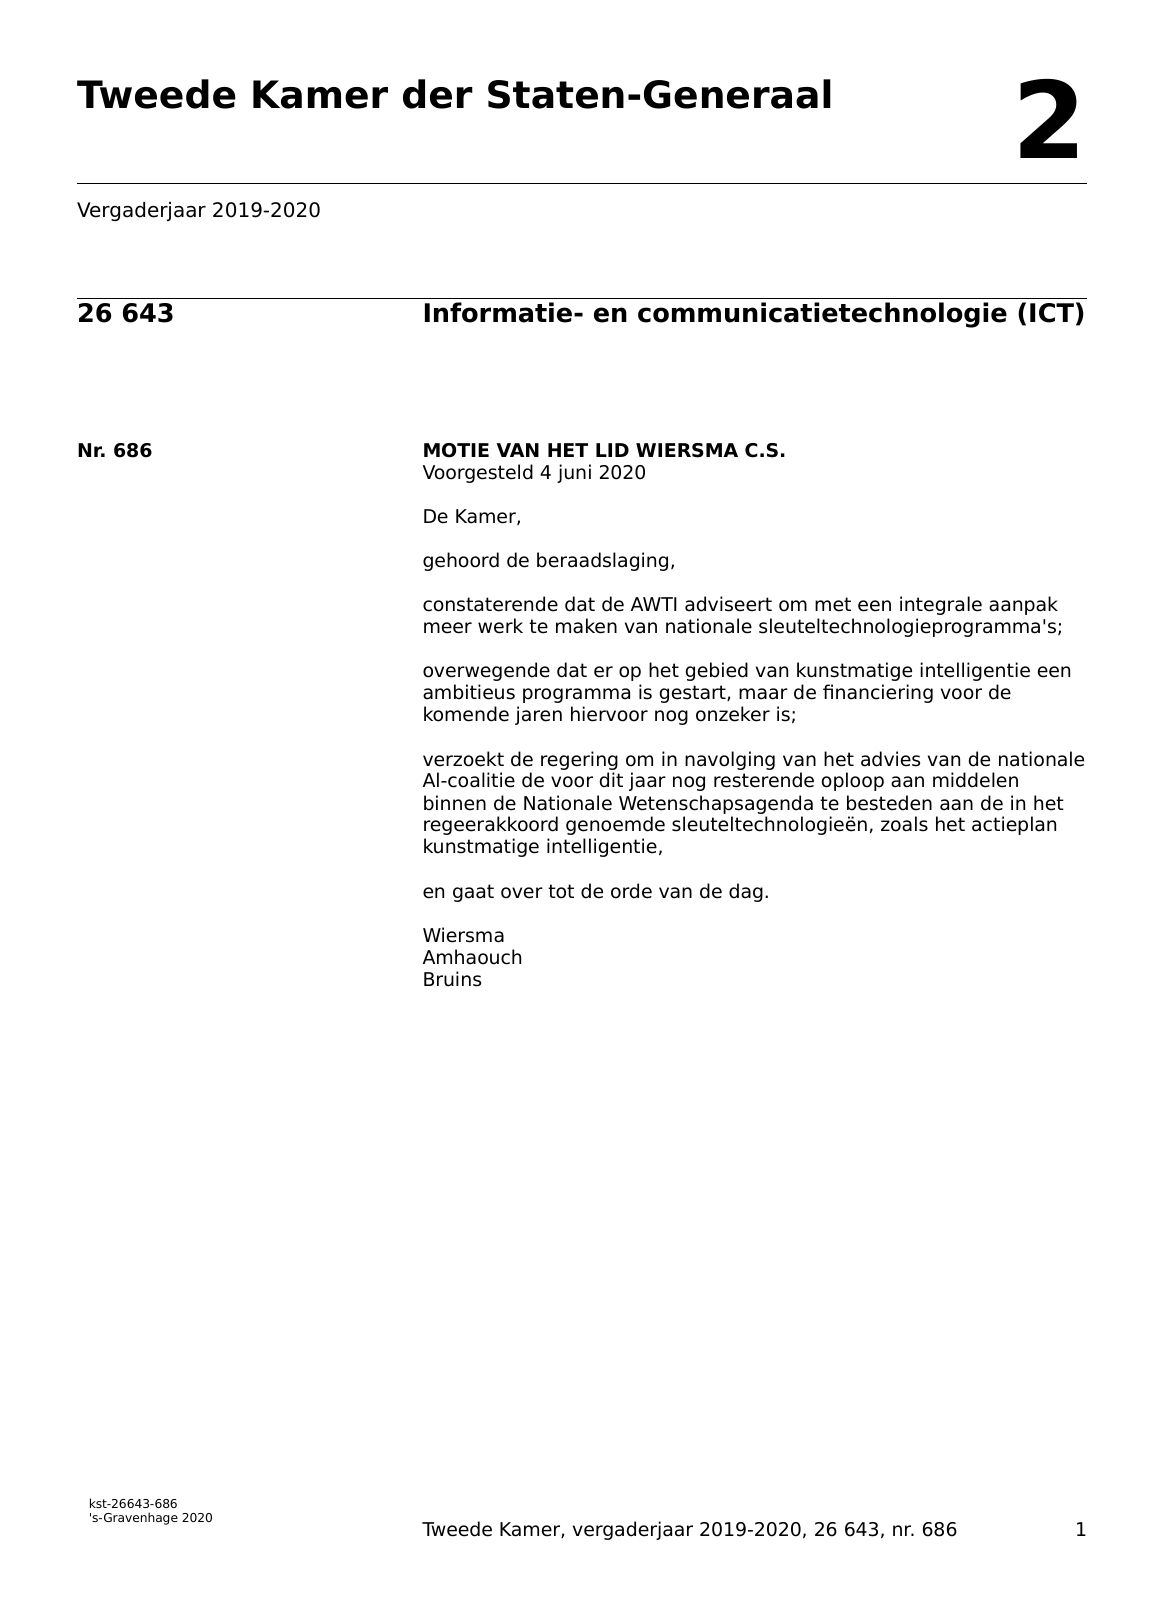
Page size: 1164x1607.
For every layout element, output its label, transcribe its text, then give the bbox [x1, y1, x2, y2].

text Bruins [422, 969, 1087, 991]
subtitle Nr. 686 MOTIE VAN HET LID WIERSMA C.S. [77, 440, 1087, 462]
table_cell Vergaderjaar 2019-2020 [77, 184, 1087, 298]
text verzoekt de regering om in navolging van het advies van de nationale Al-coalitie de voor dit jaar nog resterende oploop aan middelen binnen de Nationale Wetenschapsagenda te besteden aan de in het regeerakkoord genoemde sleuteltechnologieën, zoals het actieplan kunstmatige intelligentie, [422, 748, 1087, 858]
text en gaat over tot de orde van de dag. [422, 881, 1087, 902]
text gehoord de beraadslaging, [422, 550, 1087, 572]
subtitle 26 643 Informatie- en communicatietechnologie (ICT) [77, 299, 1087, 329]
text overwegende dat er op het gebied van kunstmatige intelligentie een ambitieus programma is gestart, maar de financiering voor de komende jaren hiervoor nog onzeker is; [422, 660, 1087, 726]
text Voorgesteld 4 juni 2020 [422, 462, 1087, 484]
text kst-26643-686 [88, 1497, 323, 1511]
text De Kamer, [422, 506, 1087, 528]
text Wiersma [422, 925, 1087, 947]
text constaterende dat de AWTI adviseert om met een integrale aanpak meer werk te maken van nationale sleuteltechnologieprogramma's; [422, 594, 1087, 638]
text Amhaouch [422, 947, 1087, 969]
table_header Tweede Kamer der Staten-Generaal [77, 59, 886, 183]
text 's-Gravenhage 2020 [88, 1511, 323, 1525]
table_header 2 [886, 59, 1087, 183]
